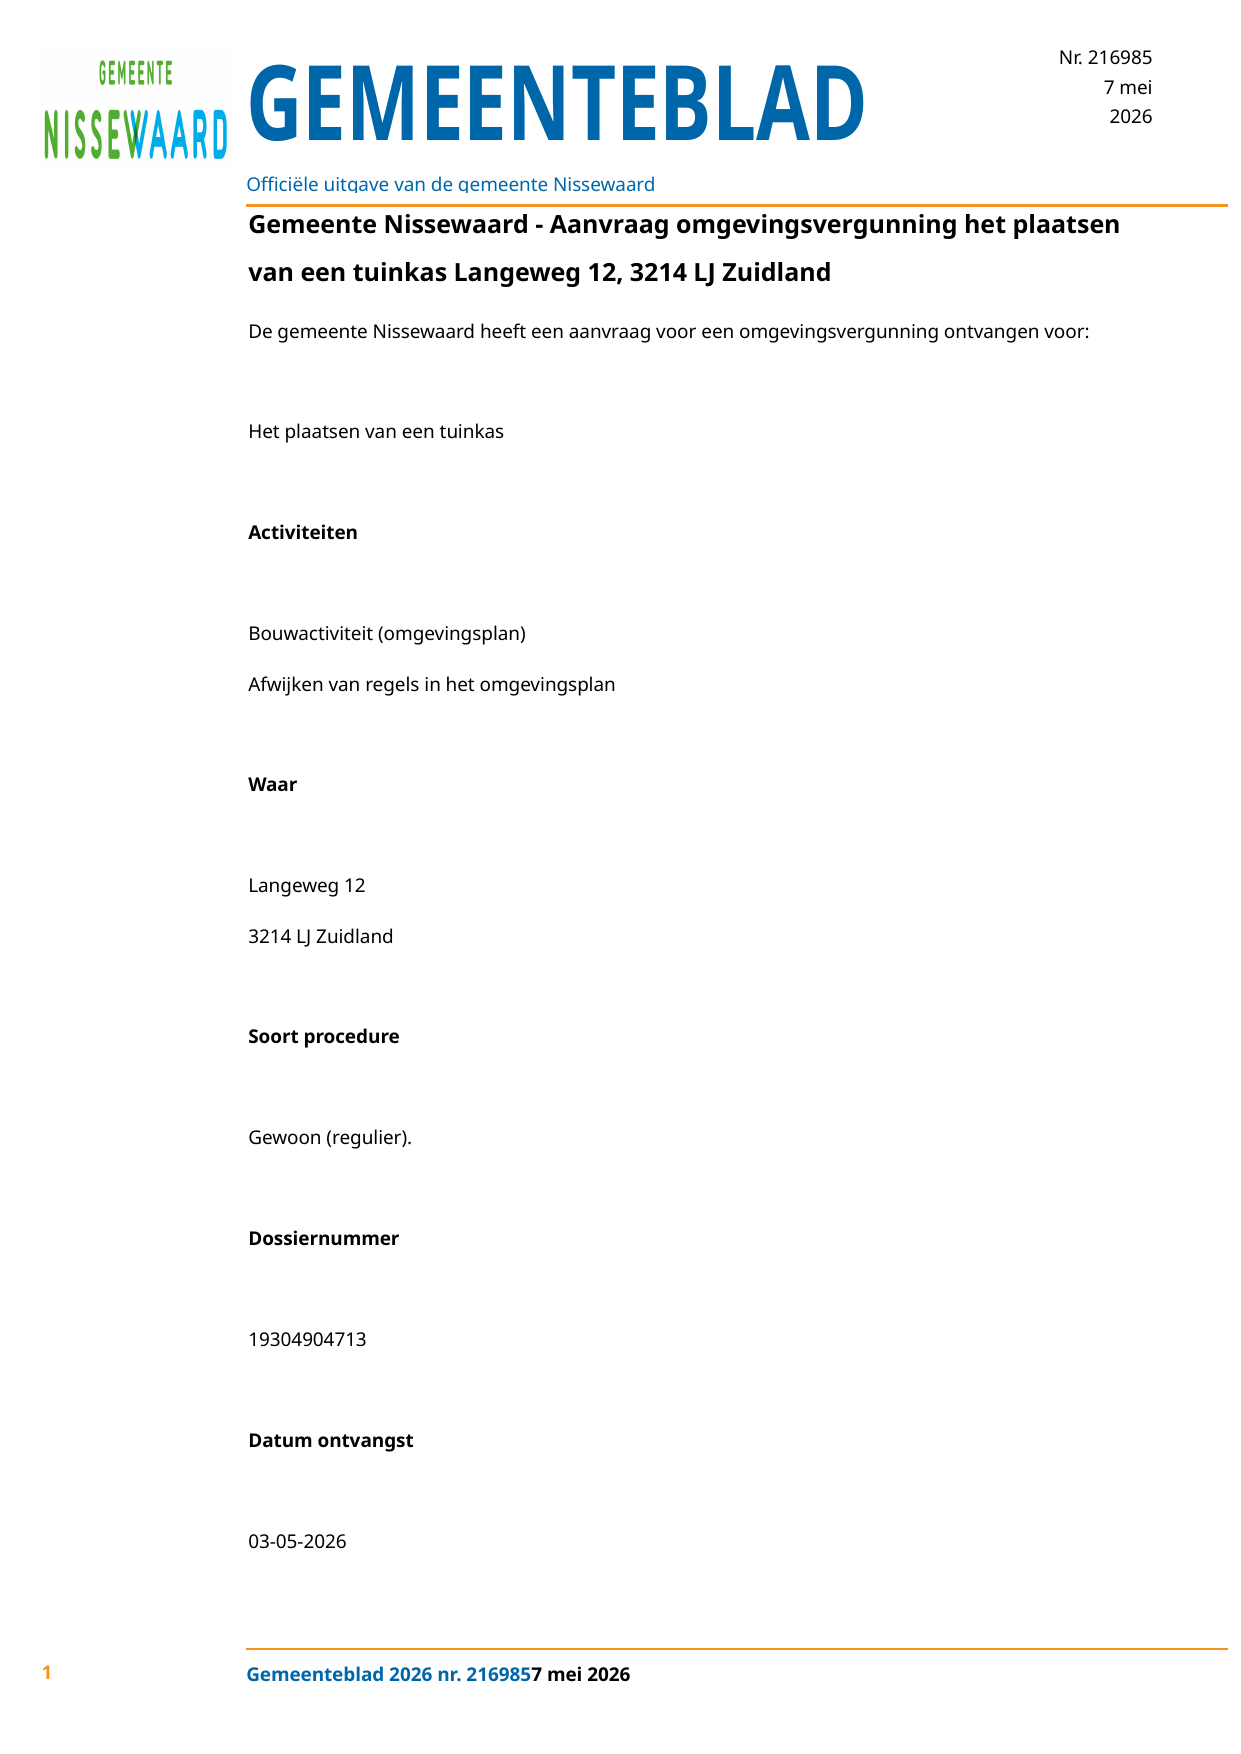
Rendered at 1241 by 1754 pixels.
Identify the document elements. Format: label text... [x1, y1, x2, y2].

picture [41, 47, 231, 172]
text Waar [248, 772, 1152, 797]
text Soort procedure [248, 1024, 1152, 1049]
text Datum ontvangst [248, 1427, 1152, 1453]
text Activiteiten [248, 519, 1152, 545]
text Gewoon (regulier). [248, 1124, 1152, 1150]
text Dossiernummer [248, 1225, 1152, 1251]
text 19304904713 [248, 1326, 1152, 1352]
text Gemeente Nissewaard - Aanvraag omgevingsvergunning het plaatsen van een tuinkas Langeweg 12, 3214 LJ Zuidland [248, 207, 1152, 288]
text De gemeente Nissewaard heeft een aanvraag voor een omgevingsvergunning ontvangen voor: [248, 318, 1152, 344]
text Afwijken van regels in het omgevingsplan [248, 671, 1152, 697]
text 03-05-2026 [248, 1528, 1152, 1554]
text 3214 LJ Zuidland [248, 923, 1152, 949]
text Langeweg 12 [248, 872, 1152, 898]
text Het plaatsen van een tuinkas [248, 419, 1152, 444]
text Bouwactiviteit (omgevingsplan) [248, 620, 1152, 646]
